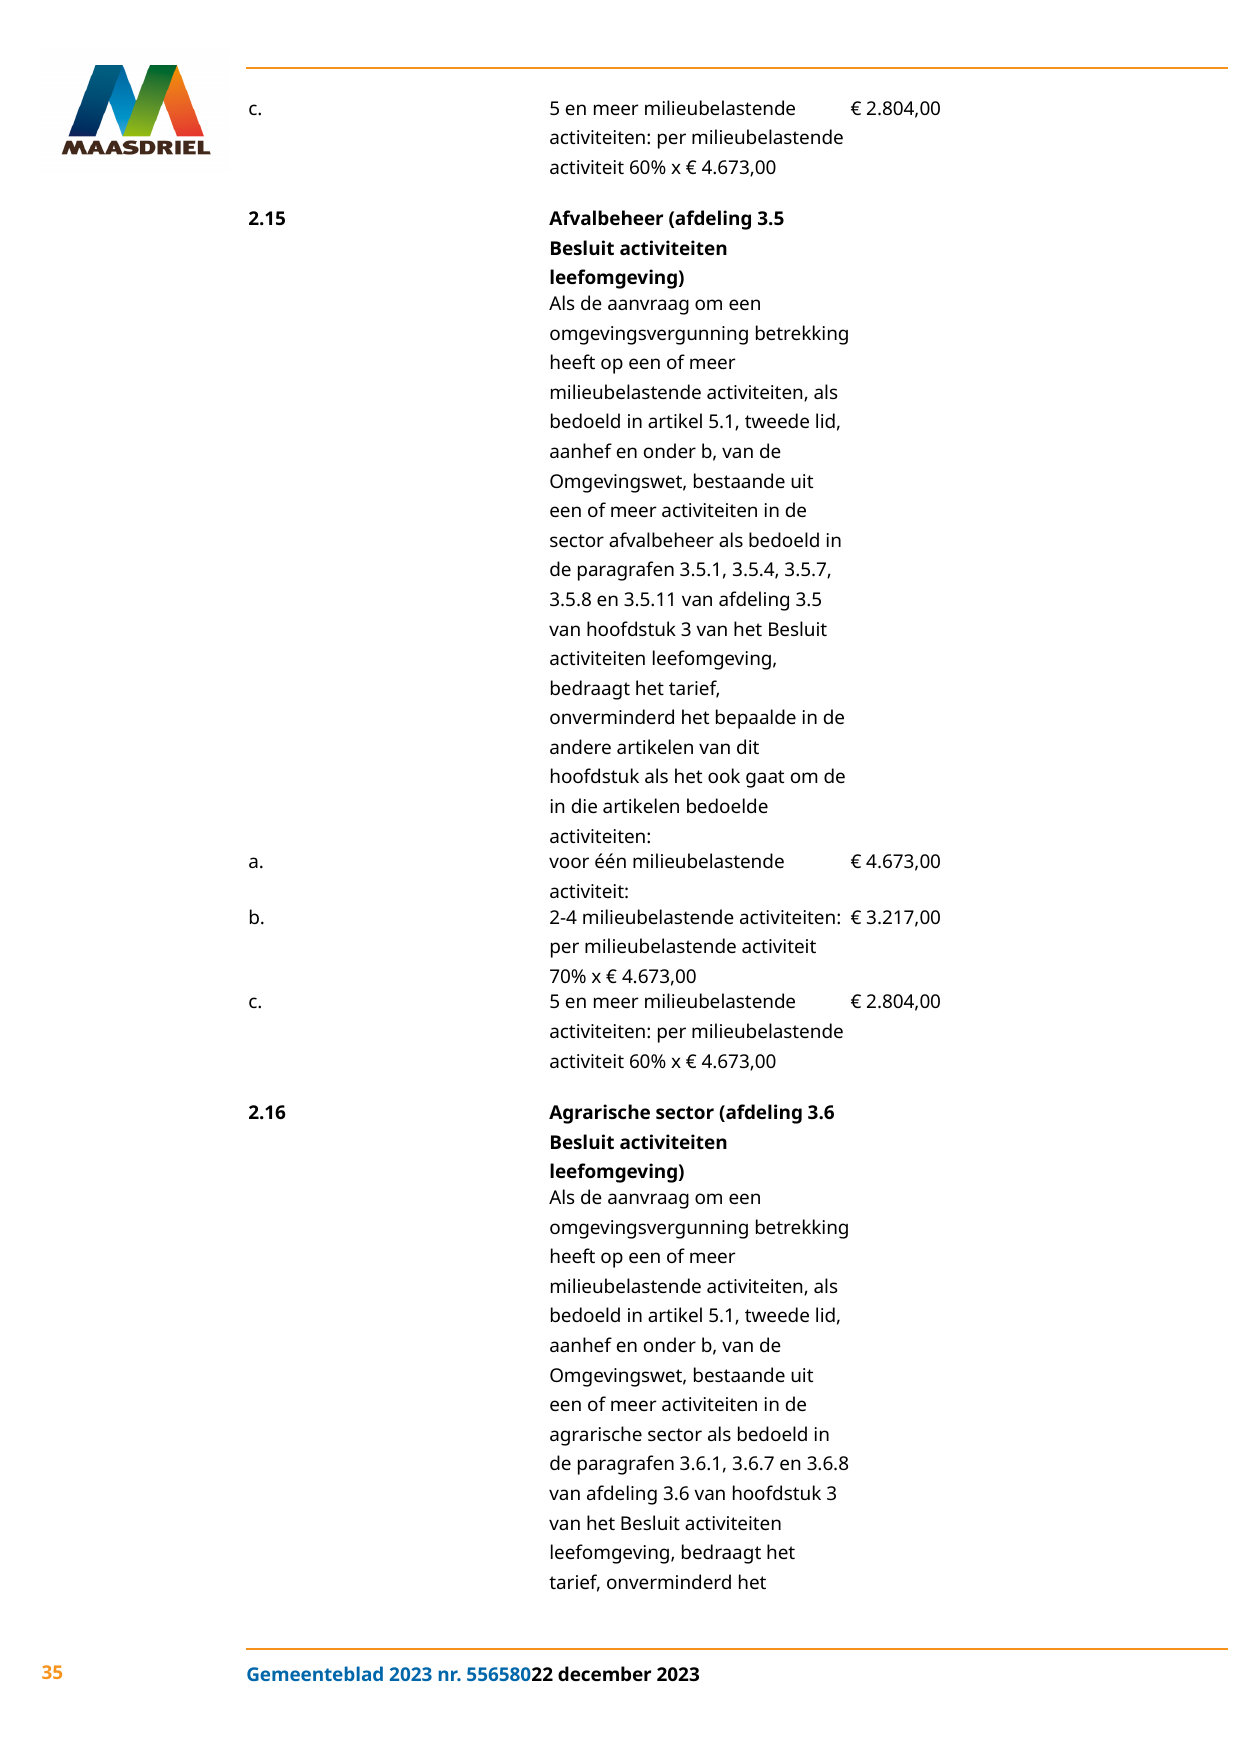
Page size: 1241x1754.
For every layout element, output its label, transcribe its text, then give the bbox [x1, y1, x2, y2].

table_cell [248, 1074, 549, 1099]
table_cell 2.15 [248, 205, 549, 290]
table_cell Als de aanvraag om een omgevingsvergunning betrekking heeft op een of meer milieubelastende activiteiten, als bedoeld in artikel 5.1, tweede lid, aanhef en onder b, van de Omgevingswet, bestaande uit een of meer activiteiten in de agrarische sector als bedoeld in de paragrafen 3.6.1, 3.6.7 en 3.6.8 van afdeling 3.6 van hoofdstuk 3 van het Besluit activiteiten leefomgeving, bedraagt het tarief, onverminderd het [549, 1184, 850, 1594]
table_cell [248, 180, 549, 205]
table_cell [549, 1074, 850, 1099]
table_cell 5 en meer milieubelastende activiteiten: per milieubelastende activiteit 60% x € 4.673,00 [549, 989, 850, 1074]
table_cell Afvalbeheer (afdeling 3.5 Besluit activiteiten leefomgeving) [549, 205, 850, 290]
table_cell [850, 1184, 1152, 1594]
table_cell 5 en meer milieubelastende activiteiten: per milieubelastende activiteit 60% x € 4.673,00 [549, 95, 850, 180]
table_cell c. [248, 95, 549, 180]
table_cell [850, 1074, 1152, 1099]
table_cell b. [248, 904, 549, 989]
table_cell voor één milieubelastende activiteit: [549, 849, 850, 904]
table_cell [248, 1184, 549, 1594]
table_cell [549, 180, 850, 205]
table_cell € 2.804,00 [850, 989, 1152, 1074]
table_cell € 3.217,00 [850, 904, 1152, 989]
table_cell [850, 290, 1152, 848]
table_cell € 2.804,00 [850, 95, 1152, 180]
table_cell [248, 290, 549, 848]
table_cell 2-4 milieubelastende activiteiten: per milieubelastende activiteit 70% x € 4.673,00 [549, 904, 850, 989]
table_cell c. [248, 989, 549, 1074]
table_cell [850, 205, 1152, 290]
table_cell Agrarische sector (afdeling 3.6 Besluit activiteiten leefomgeving) [549, 1099, 850, 1184]
table_cell a. [248, 849, 549, 904]
picture [41, 47, 231, 172]
table_cell Als de aanvraag om een omgevingsvergunning betrekking heeft op een of meer milieubelastende activiteiten, als bedoeld in artikel 5.1, tweede lid, aanhef en onder b, van de Omgevingswet, bestaande uit een of meer activiteiten in de sector afvalbeheer als bedoeld in de paragrafen 3.5.1, 3.5.4, 3.5.7, 3.5.8 en 3.5.11 van afdeling 3.5 van hoofdstuk 3 van het Besluit activiteiten leefomgeving, bedraagt het tarief, onverminderd het bepaalde in de andere artikelen van dit hoofdstuk als het ook gaat om de in die artikelen bedoelde activiteiten: [549, 290, 850, 848]
table_cell 2.16 [248, 1099, 549, 1184]
table_cell [850, 1099, 1152, 1184]
table_cell € 4.673,00 [850, 849, 1152, 904]
table_cell [850, 180, 1152, 205]
